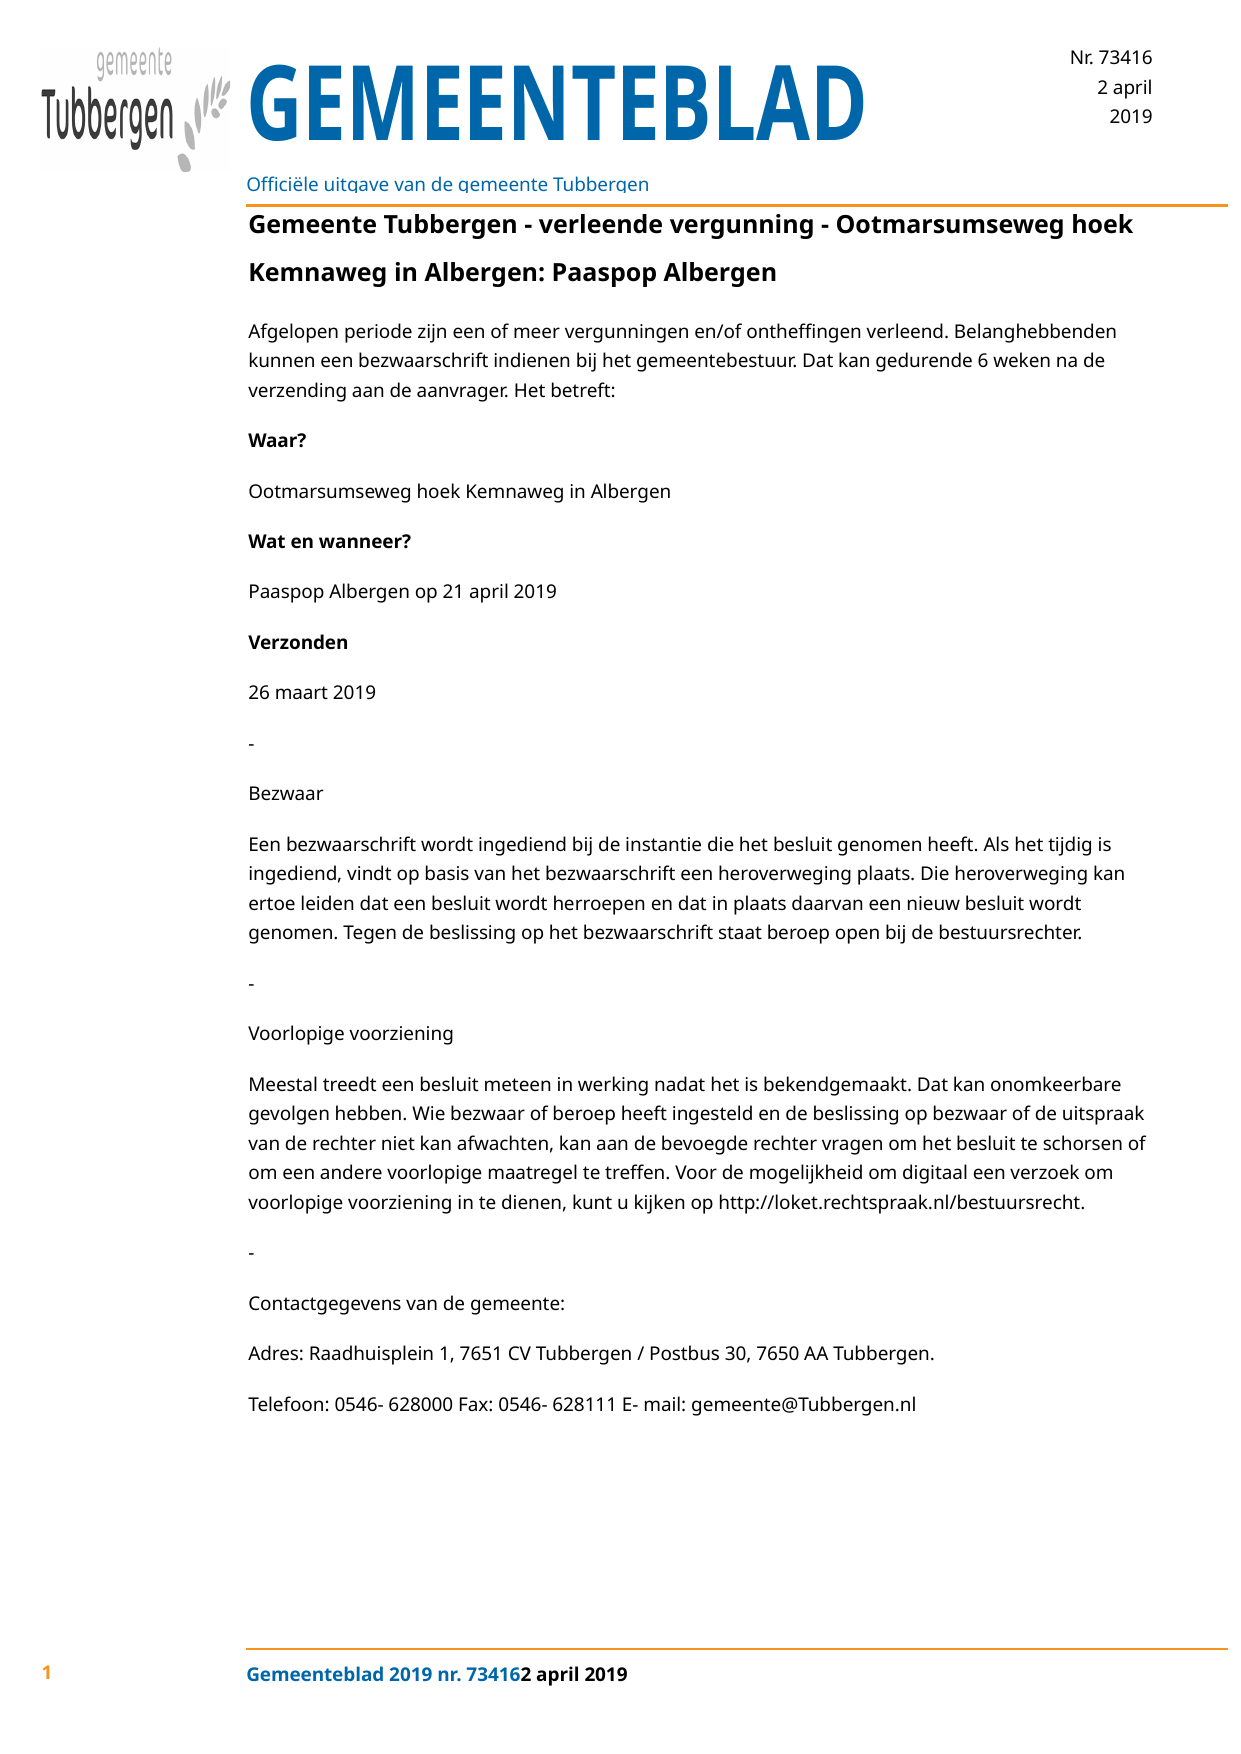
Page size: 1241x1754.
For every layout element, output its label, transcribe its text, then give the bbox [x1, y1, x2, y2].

text Telefoon: 0546- 628000 Fax: 0546- 628111 E- mail: gemeente@Tubbergen.nl [248, 1391, 1152, 1417]
text Gemeente Tubbergen - verleende vergunning - Ootmarsumseweg hoek Kemnaweg in Albergen: Paaspop Albergen [248, 207, 1152, 288]
text Contactgegevens van de gemeente: [248, 1290, 1152, 1316]
text 26 maart 2019 [248, 679, 1152, 705]
text Bezwaar [248, 780, 1152, 806]
text Ootmarsumseweg hoek Kemnaweg in Albergen [248, 478, 1152, 504]
text - [248, 730, 1152, 756]
text Afgelopen periode zijn een of meer vergunningen en/of ontheffingen verleend. Belanghebbenden kunnen een bezwaarschrift indienen bij het gemeentebestuur. Dat kan gedurende 6 weken na de verzending aan de aanvrager. Het betreft: [248, 318, 1152, 403]
picture [41, 47, 231, 172]
text Voorlopige voorziening [248, 1020, 1152, 1046]
text Verzonden [248, 629, 1152, 655]
text Een bezwaarschrift wordt ingediend bij de instantie die het besluit genomen heeft. Als het tijdig is ingediend, vindt op basis van het bezwaarschrift een heroverweging plaats. Die heroverweging kan ertoe leiden dat een besluit wordt herroepen en dat in plaats daarvan een nieuw besluit wordt genomen. Tegen de beslissing op het bezwaarschrift staat beroep open bij de bestuursrechter. [248, 831, 1152, 945]
text - [248, 1239, 1152, 1265]
text - [248, 970, 1152, 996]
text Paaspop Albergen op 21 april 2019 [248, 579, 1152, 604]
text Wat en wanneer? [248, 528, 1152, 554]
text Waar? [248, 427, 1152, 453]
text Meestal treedt een besluit meteen in werking nadat het is bekendgemaakt. Dat kan onomkeerbare gevolgen hebben. Wie bezwaar of beroep heeft ingesteld en de beslissing op bezwaar of de uitspraak van de rechter niet kan afwachten, kan aan de bevoegde rechter vragen om het besluit te schorsen of om een andere voorlopige maatregel te treffen. Voor de mogelijkheid om digitaal een verzoek om voorlopige voorziening in te dienen, kunt u kijken op http://loket.rechtspraak.nl/bestuursrecht. [248, 1071, 1152, 1215]
text Adres: Raadhuisplein 1, 7651 CV Tubbergen / Postbus 30, 7650 AA Tubbergen. [248, 1340, 1152, 1366]
